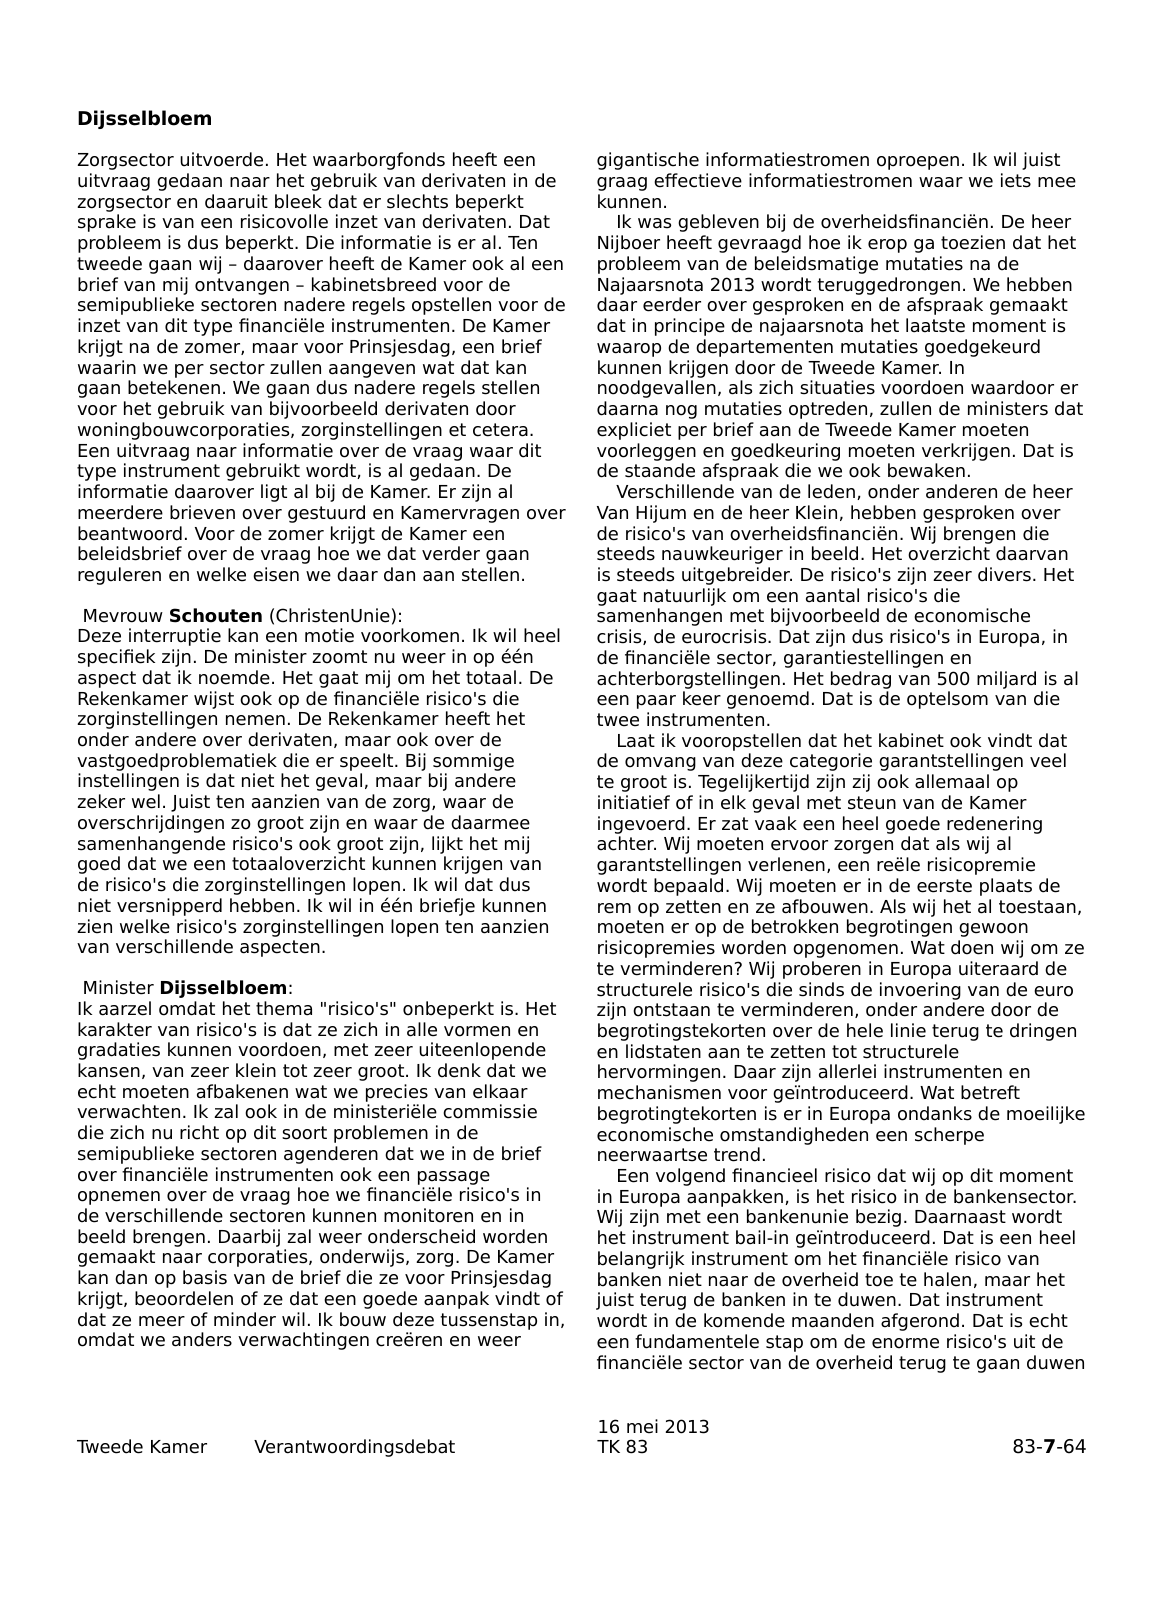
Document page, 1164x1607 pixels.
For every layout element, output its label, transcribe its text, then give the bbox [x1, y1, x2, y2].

text Ik aarzel omdat het thema "risico's" onbeperkt is. Het karakter van risico's is dat ze zich in alle vormen en gradaties kunnen voordoen, met zeer uiteenlopende kansen, van zeer klein tot zeer groot. Ik denk dat we echt moeten afbakenen wat we precies van elkaar verwachten. Ik zal ook in de ministeriële commissie die zich nu richt op dit soort problemen in de semipublieke sectoren agenderen dat we in de brief over financiële instrumenten ook een passage opnemen over de vraag hoe we financiële risico's in de verschillende sectoren kunnen monitoren en in beeld brengen. Daarbij zal weer onderscheid worden gemaakt naar corporaties, onderwijs, zorg. De Kamer kan dan op basis van de brief die ze voor Prinsjesdag krijgt, beoordelen of ze dat een goede aanpak vindt of dat ze meer of minder wil. Ik bouw deze tussenstap in, omdat we anders verwachtingen creëren en weer [77, 999, 567, 1351]
text Laat ik vooropstellen dat het kabinet ook vindt dat de omvang van deze categorie garantstellingen veel te groot is. Tegelijkertijd zijn zij ook allemaal op initiatief of in elk geval met steun van de Kamer ingevoerd. Er zat vaak een heel goede redenering achter. Wij moeten ervoor zorgen dat als wij al garantstellingen verlenen, een reële risicopremie wordt bepaald. Wij moeten er in de eerste plaats de rem op zetten en ze afbouwen. Als wij het al toestaan, moeten er op de betrokken begrotingen gewoon risicopremies worden opgenomen. Wat doen wij om ze te verminderen? Wij proberen in Europa uiteraard de structurele risico's die sinds de invoering van de euro zijn ontstaan te verminderen, onder andere door de begrotingstekorten over de hele linie terug te dringen en lidstaten aan te zetten tot structurele hervormingen. Daar zijn allerlei instrumenten en mechanismen voor geïntroduceerd. Wat betreft begrotingtekorten is er in Europa ondanks de moeilijke economische omstandigheden een scherpe neerwaartse trend. [596, 731, 1087, 1166]
text Ik was gebleven bij de overheidsfinanciën. De heer Nijboer heeft gevraagd hoe ik erop ga toezien dat het probleem van de beleidsmatige mutaties na de Najaarsnota 2013 wordt teruggedrongen. We hebben daar eerder over gesproken en de afspraak gemaakt dat in principe de najaarsnota het laatste moment is waarop de departementen mutaties goedgekeurd kunnen krijgen door de Tweede Kamer. In noodgevallen, als zich situaties voordoen waardoor er daarna nog mutaties optreden, zullen de ministers dat expliciet per brief aan de Tweede Kamer moeten voorleggen en goedkeuring moeten verkrijgen. Dat is de staande afspraak die we ook bewaken. [596, 212, 1087, 482]
text Verschillende van de leden, onder anderen de heer Van Hijum en de heer Klein, hebben gesproken over de risico's van overheidsfinanciën. Wij brengen die steeds nauwkeuriger in beeld. Het overzicht daarvan is steeds uitgebreider. De risico's zijn zeer divers. Het gaat natuurlijk om een aantal risico's die samenhangen met bijvoorbeeld de economische crisis, de eurocrisis. Dat zijn dus risico's in Europa, in de financiële sector, garantiestellingen en achterborgstellingen. Het bedrag van 500 miljard is al een paar keer genoemd. Dat is de optelsom van die twee instrumenten. [596, 482, 1087, 731]
text Minister Dijsselbloem: [77, 978, 567, 999]
text Een volgend financieel risico dat wij op dit moment in Europa aanpakken, is het risico in de bankensector. Wij zijn met een bankenunie bezig. Daarnaast wordt het instrument bail-in geïntroduceerd. Dat is een heel belangrijk instrument om het financiële risico van banken niet naar de overheid toe te halen, maar het juist terug de banken in te duwen. Dat instrument wordt in de komende maanden afgerond. Dat is echt een fundamentele stap om de enorme risico's uit de financiële sector van de overheid terug te gaan duwen [596, 1166, 1087, 1373]
text Mevrouw Schouten (ChristenUnie): [77, 606, 567, 626]
text Zorgsector uitvoerde. Het waarborgfonds heeft een uitvraag gedaan naar het gebruik van derivaten in de zorgsector en daaruit bleek dat er slechts beperkt sprake is van een risicovolle inzet van derivaten. Dat probleem is dus beperkt. Die informatie is er al. Ten tweede gaan wij – daarover heeft de Kamer ook al een brief van mij ontvangen – kabinetsbreed voor de semipublieke sectoren nadere regels opstellen voor de inzet van dit type financiële instrumenten. De Kamer krijgt na de zomer, maar voor Prinsjesdag, een brief waarin we per sector zullen aangeven wat dat kan gaan betekenen. We gaan dus nadere regels stellen voor het gebruik van bijvoorbeeld derivaten door woningbouwcorporaties, zorginstellingen et cetera. Een uitvraag naar informatie over de vraag waar dit type instrument gebruikt wordt, is al gedaan. De informatie daarover ligt al bij de Kamer. Er zijn al meerdere brieven over gestuurd en Kamervragen over beantwoord. Voor de zomer krijgt de Kamer een beleidsbrief over de vraag hoe we dat verder gaan reguleren en welke eisen we daar dan aan stellen. [77, 150, 567, 586]
text gigantische informatiestromen oproepen. Ik wil juist graag effectieve informatiestromen waar we iets mee kunnen. [596, 150, 1087, 212]
text Deze interruptie kan een motie voorkomen. Ik wil heel specifiek zijn. De minister zoomt nu weer in op één aspect dat ik noemde. Het gaat mij om het totaal. De Rekenkamer wijst ook op de financiële risico's die zorginstellingen nemen. De Rekenkamer heeft het onder andere over derivaten, maar ook over de vastgoedproblematiek die er speelt. Bij sommige instellingen is dat niet het geval, maar bij andere zeker wel. Juist ten aanzien van de zorg, waar de overschrijdingen zo groot zijn en waar de daarmee samenhangende risico's ook groot zijn, lijkt het mij goed dat we een totaaloverzicht kunnen krijgen van de risico's die zorginstellingen lopen. Ik wil dat dus niet versnipperd hebben. Ik wil in één briefje kunnen zien welke risico's zorginstellingen lopen ten aanzien van verschillende aspecten. [77, 626, 567, 958]
